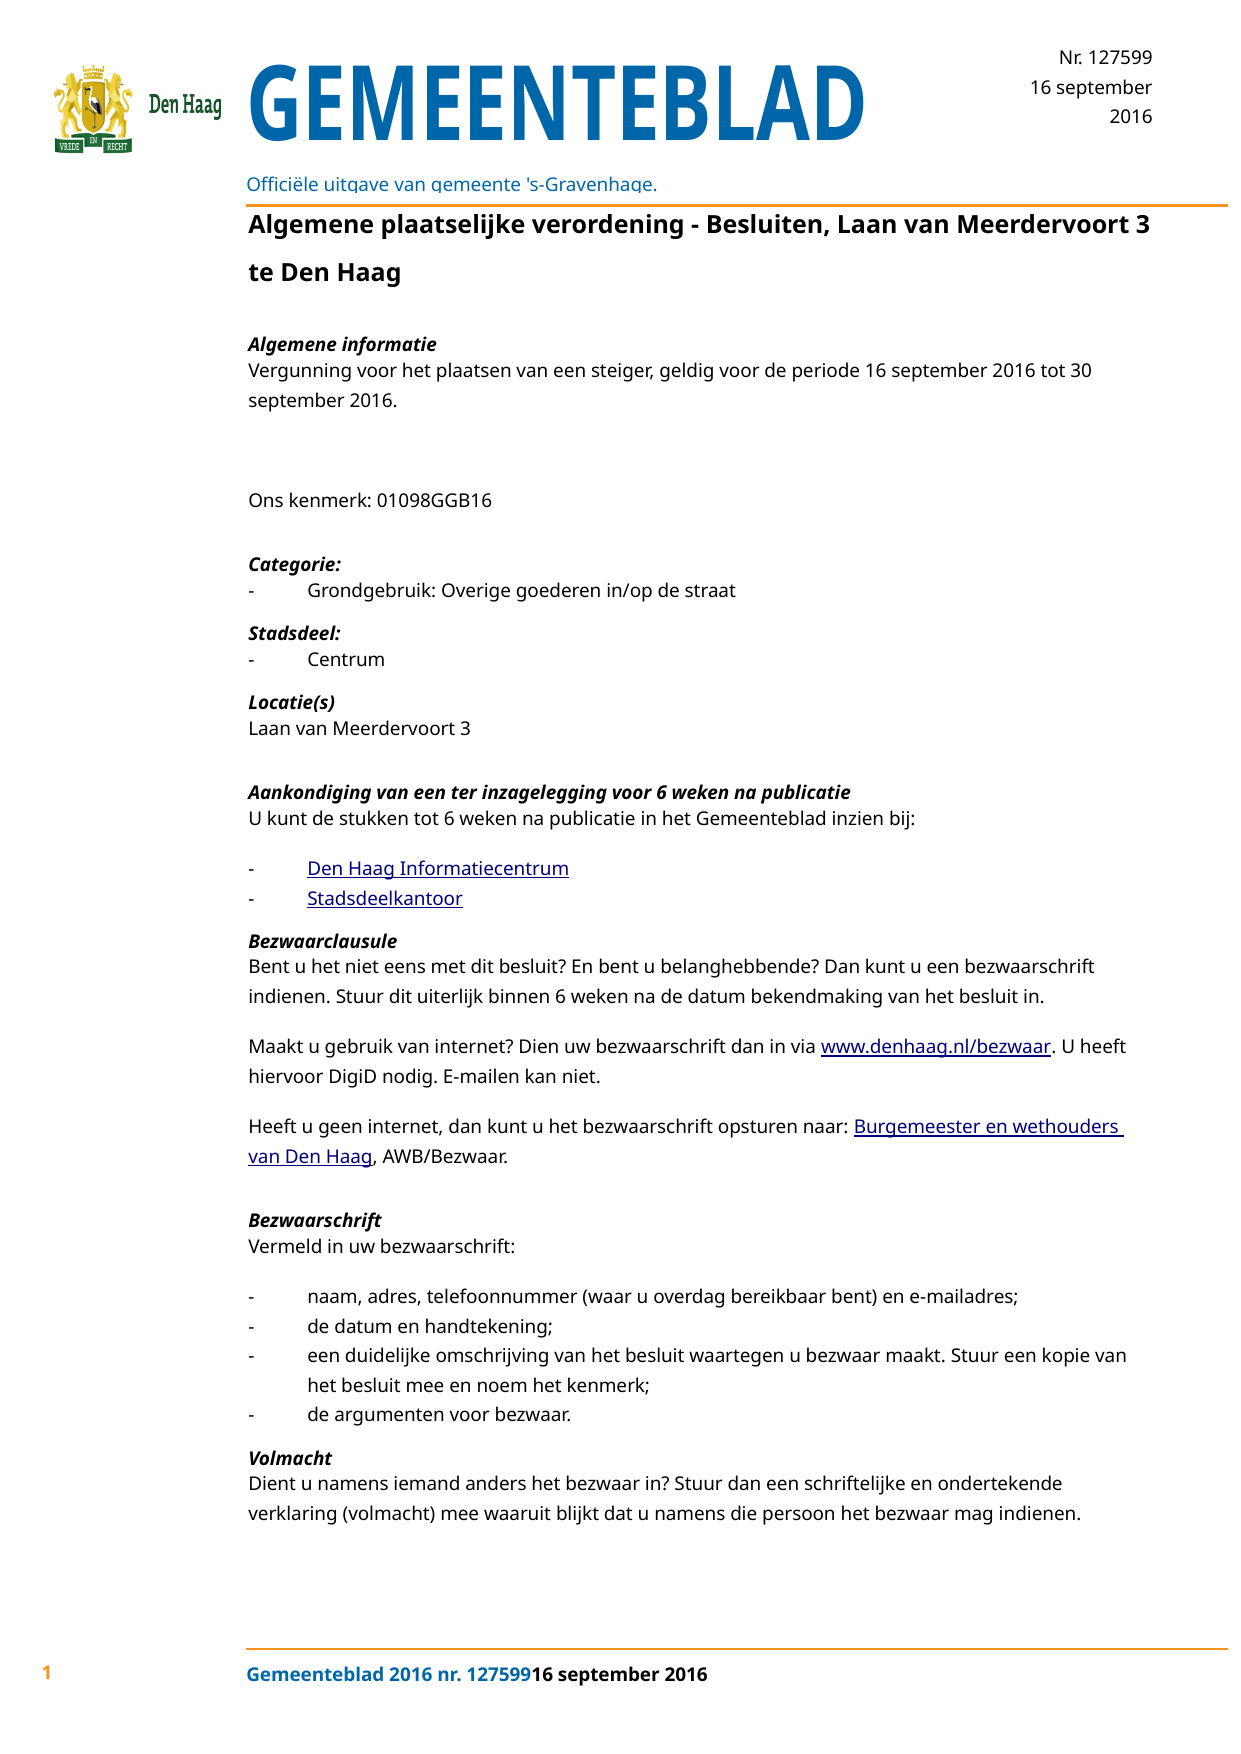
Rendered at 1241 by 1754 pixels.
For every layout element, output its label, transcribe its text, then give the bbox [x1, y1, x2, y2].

text Locatie(s) [248, 689, 1152, 715]
text U kunt de stukken tot 6 weken na publicatie in het Gemeenteblad inzien bij: [248, 805, 1152, 830]
text Vergunning voor het plaatsen van een steiger, geldig voor de periode 16 september 2016 tot 30 september 2016. [248, 357, 1152, 412]
text Volmacht [248, 1445, 1152, 1470]
list Grondgebruik: Overige goederen in/op de straat [248, 577, 1152, 603]
list Den Haag Informatiecentrum [248, 855, 1152, 881]
text Heeft u geen internet, dan kunt u het bezwaarschrift opsturen naar: Burgemeester en wethouders van Den Haag, AWB/Bezwaar. [248, 1113, 1152, 1169]
text Maakt u gebruik van internet? Dien uw bezwaarschrift dan in via www.denhaag.nl/bezwaar. U heeft hiervoor DigiD nodig. E-mailen kan niet. [248, 1033, 1152, 1089]
list een duidelijke omschrijving van het besluit waartegen u bezwaar maakt. Stuur een kopie van het besluit mee en noem het kenmerk; [248, 1342, 1152, 1398]
text Laan van Meerdervoort 3 [248, 715, 1152, 741]
text Bezwaarclausule [248, 928, 1152, 953]
list naam, adres, telefoonnummer (waar u overdag bereikbaar bent) en e-mailadres; [248, 1283, 1152, 1309]
text Bezwaarschrift [248, 1207, 1152, 1233]
text Aankondiging van een ter inzagelegging voor 6 weken na publicatie [248, 779, 1152, 805]
text Algemene plaatselijke verordening - Besluiten, Laan van Meerdervoort 3 te Den Haag [248, 207, 1152, 288]
text Vermeld in uw bezwaarschrift: [248, 1233, 1152, 1258]
text Stadsdeel: [248, 620, 1152, 646]
list de datum en handtekening; [248, 1313, 1152, 1338]
list Centrum [248, 646, 1152, 672]
text Ons kenmerk: 01098GGB16 [248, 488, 1152, 513]
list Stadsdeelkantoor [248, 885, 1152, 910]
text Categorie: [248, 552, 1152, 577]
list de argumenten voor bezwaar. [248, 1402, 1152, 1427]
text Algemene informatie [248, 331, 1152, 357]
text Dient u namens iemand anders het bezwaar in? Stuur dan een schriftelijke en ondertekende verklaring (volmacht) mee waaruit blijkt dat u namens die persoon het bezwaar mag indienen. [248, 1470, 1152, 1526]
text Bent u het niet eens met dit besluit? En bent u belanghebbende? Dan kunt u een bezwaarschrift indienen. Stuur dit uiterlijk binnen 6 weken na de datum bekendmaking van het besluit in. [248, 953, 1152, 1009]
picture [41, 47, 231, 172]
